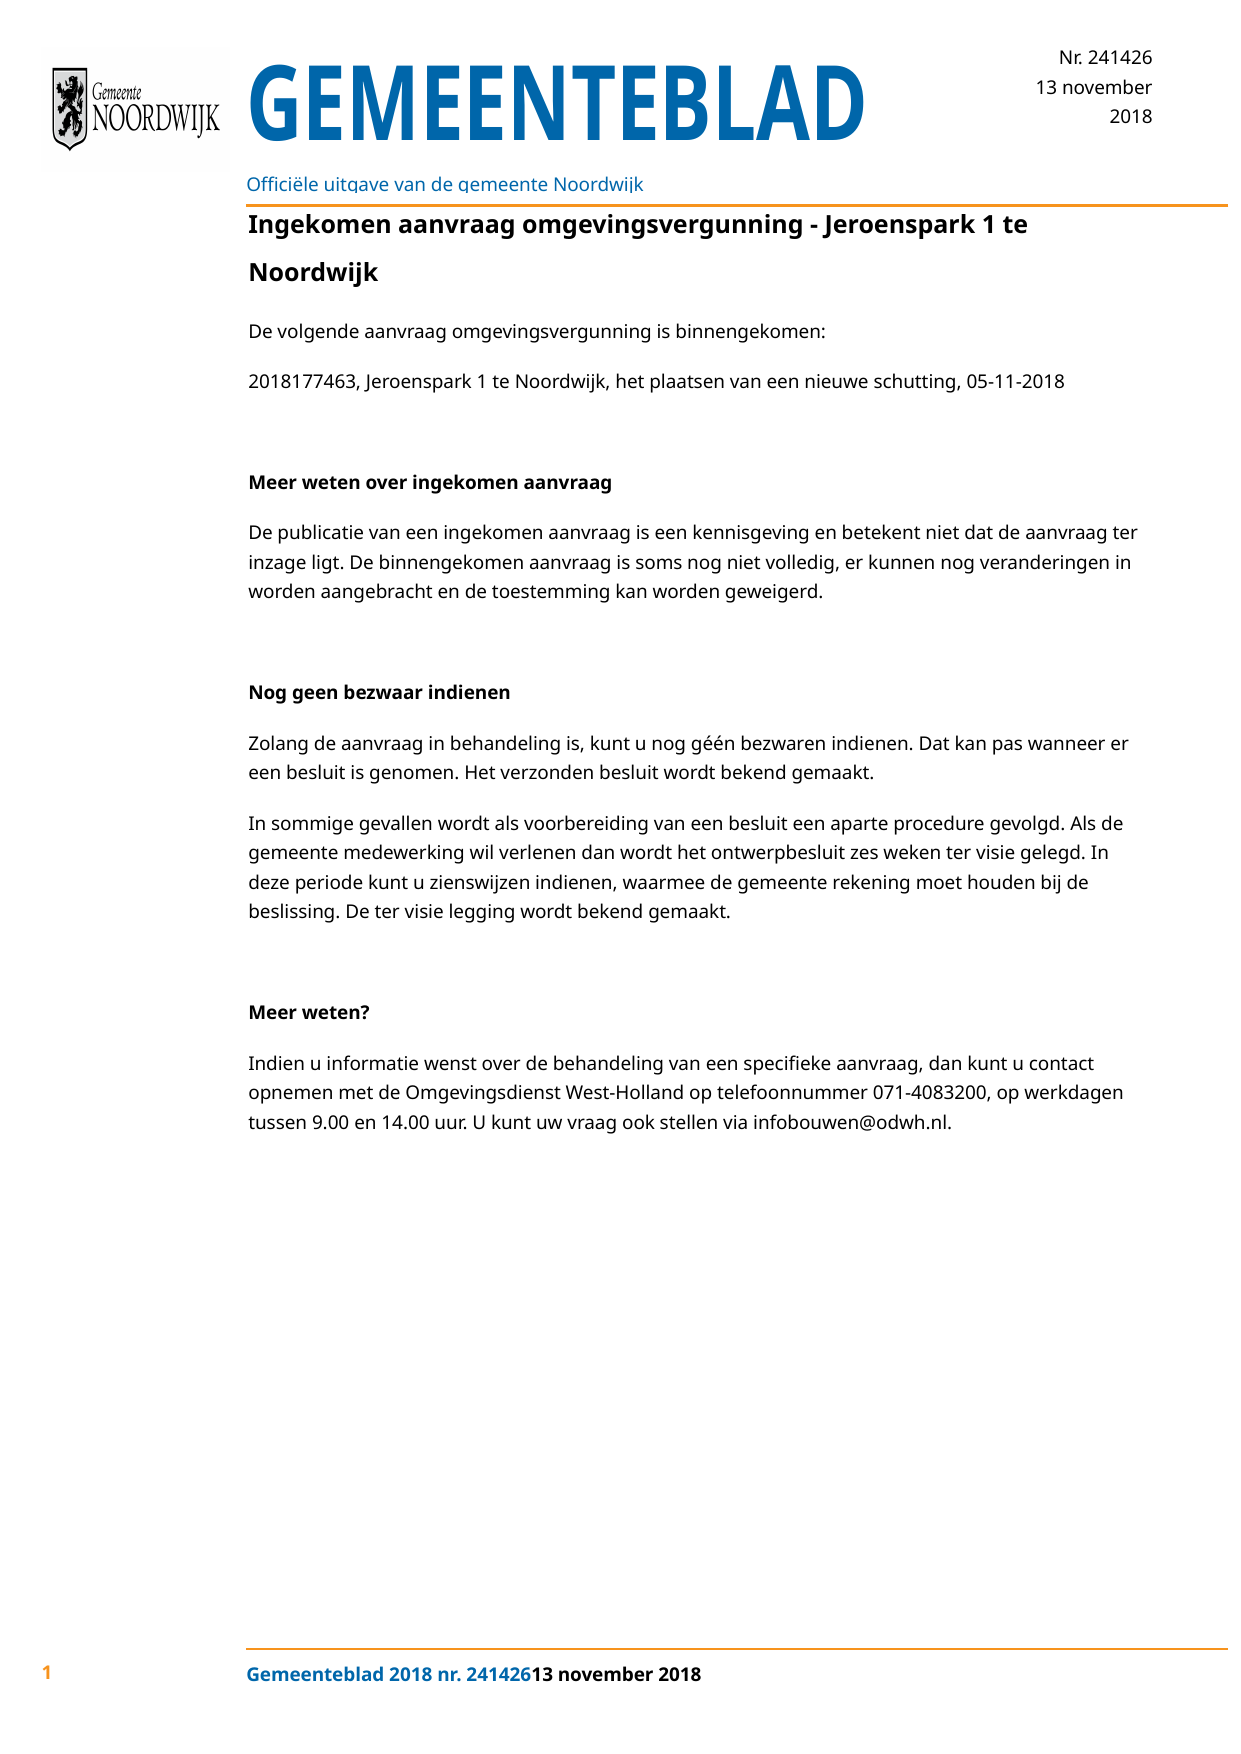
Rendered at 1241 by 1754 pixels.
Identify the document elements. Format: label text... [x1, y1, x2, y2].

text Ingekomen aanvraag omgevingsvergunning - Jeroenspark 1 te Noordwijk [248, 207, 1152, 288]
text In sommige gevallen wordt als voorbereiding van een besluit een aparte procedure gevolgd. Als de gemeente medewerking wil verlenen dan wordt het ontwerpbesluit zes weken ter visie gelegd. In deze periode kunt u zienswijzen indienen, waarmee de gemeente rekening moet houden bij de beslissing. De ter visie legging wordt bekend gemaakt. [248, 810, 1152, 924]
text De publicatie van een ingekomen aanvraag is een kennisgeving en betekent niet dat de aanvraag ter inzage ligt. De binnengekomen aanvraag is soms nog niet volledig, er kunnen nog veranderingen in worden aangebracht en de toestemming kan worden geweigerd. [248, 519, 1152, 604]
text Meer weten over ingekomen aanvraag [248, 469, 1152, 495]
text Indien u informatie wenst over de behandeling van een specifieke aanvraag, dan kunt u contact opnemen met de Omgevingsdienst West-Holland op telefoonnummer 071-4083200, op werkdagen tussen 9.00 en 14.00 uur. U kunt uw vraag ook stellen via infobouwen@odwh.nl. [248, 1050, 1152, 1135]
text Zolang de aanvraag in behandeling is, kunt u nog géén bezwaren indienen. Dat kan pas wanneer er een besluit is genomen. Het verzonden besluit wordt bekend gemaakt. [248, 730, 1152, 785]
picture [41, 47, 231, 172]
text 2018177463, Jeroenspark 1 te Noordwijk, het plaatsen van een nieuwe schutting, 05-11-2018 [248, 368, 1152, 394]
text De volgende aanvraag omgevingsvergunning is binnengekomen: [248, 318, 1152, 344]
text Nog geen bezwaar indienen [248, 679, 1152, 705]
text Meer weten? [248, 999, 1152, 1025]
